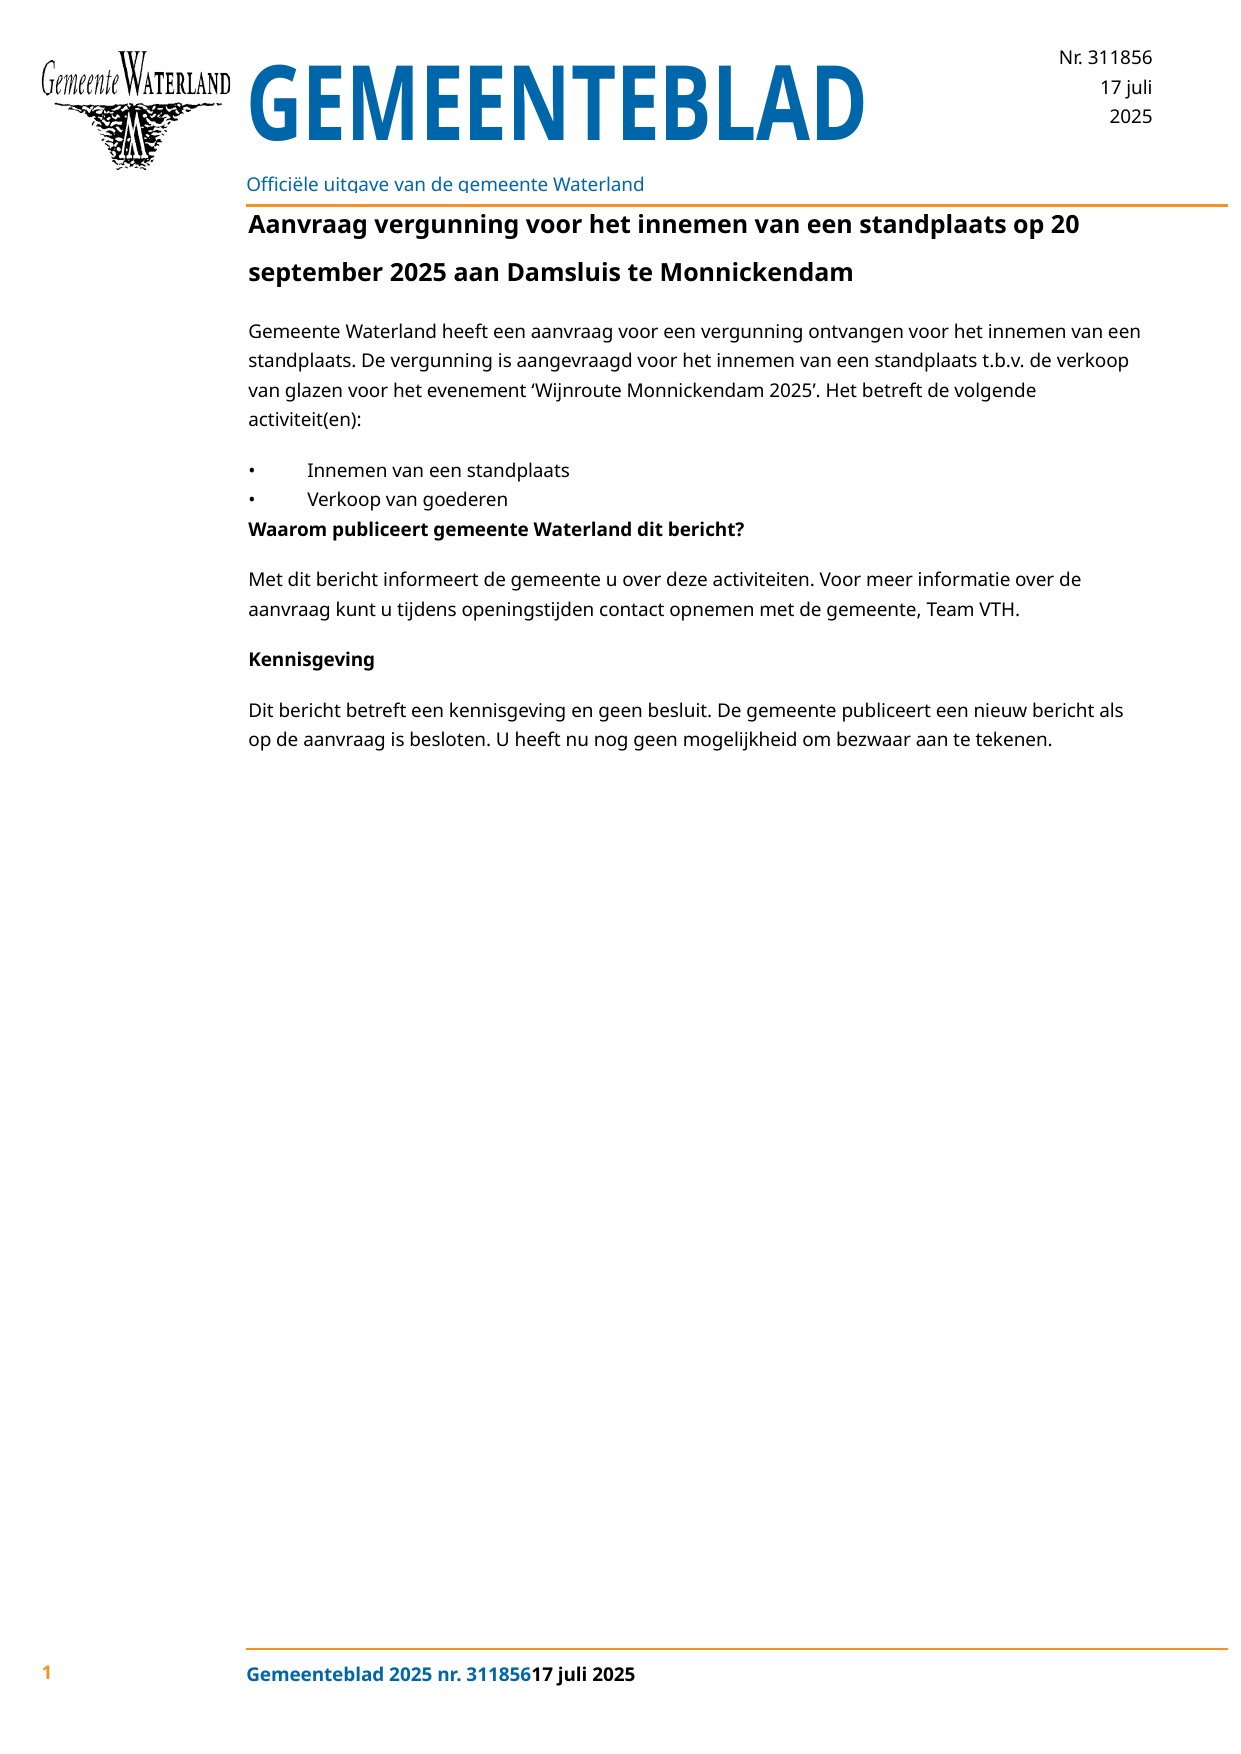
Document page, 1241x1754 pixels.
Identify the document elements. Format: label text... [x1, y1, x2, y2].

text Aanvraag vergunning voor het innemen van een standplaats op 20 september 2025 aan Damsluis te Monnickendam [248, 207, 1152, 288]
text Waarom publiceert gemeente Waterland dit bericht? [248, 516, 1152, 542]
text Met dit bericht informeert de gemeente u over deze activiteiten. Voor meer informatie over de aanvraag kunt u tijdens openingstijden contact opnemen met de gemeente, Team VTH. [248, 567, 1152, 622]
picture [41, 47, 231, 172]
list Innemen van een standplaats [248, 457, 1152, 483]
text Gemeente Waterland heeft een aanvraag voor een vergunning ontvangen voor het innemen van een standplaats. De vergunning is aangevraagd voor het innemen van een standplaats t.b.v. de verkoop van glazen voor het evenement ‘Wijnroute Monnickendam 2025’. Het betreft de volgende activiteit(en): [248, 318, 1152, 432]
list Verkoop van goederen [248, 487, 1152, 512]
text Dit bericht betreft een kennisgeving en geen besluit. De gemeente publiceert een nieuw bericht als op de aanvraag is besloten. U heeft nu nog geen mogelijkheid om bezwaar aan te tekenen. [248, 697, 1152, 752]
text Kennisgeving [248, 647, 1152, 672]
